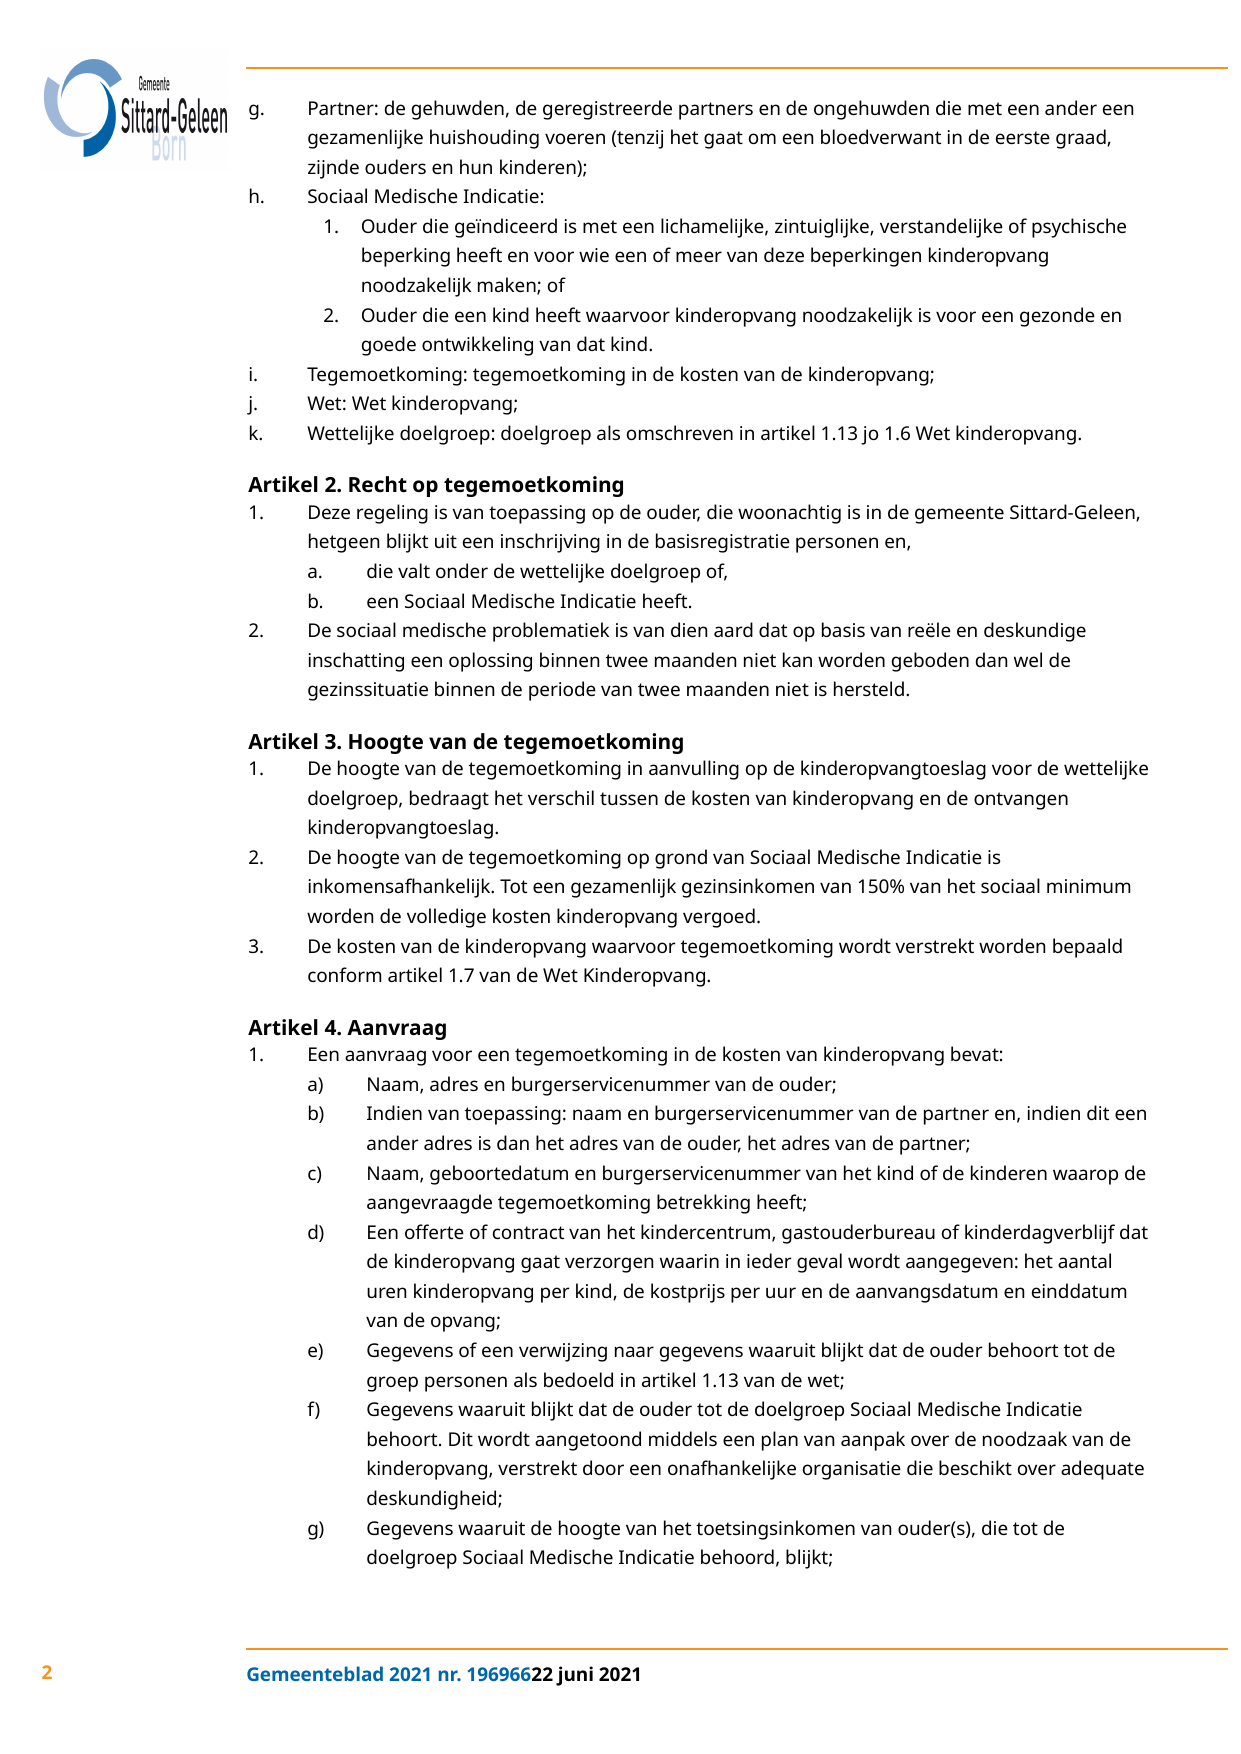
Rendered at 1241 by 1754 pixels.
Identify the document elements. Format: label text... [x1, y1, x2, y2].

list Tegemoetkoming: tegemoetkoming in de kosten van de kinderopvang; [248, 361, 1152, 387]
list Een offerte of contract van het kindercentrum, gastouderbureau of kinderdagverblijf dat de kinderopvang gaat verzorgen waarin in ieder geval wordt aangegeven: het aantal uren kinderopvang per kind, de kostprijs per uur en de aanvangsdatum en einddatum van de opvang; [307, 1219, 1152, 1333]
text Artikel 2. Recht op tegemoetkoming [248, 471, 1152, 499]
list Indien van toepassing: naam en burgerservicenummer van de partner en, indien dit een ander adres is dan het adres van de ouder, het adres van de partner; [307, 1101, 1152, 1156]
list Deze regeling is van toepassing op de ouder, die woonachtig is in de gemeente Sittard-Geleen, hetgeen blijkt uit een inschrijving in de basisregistratie personen en, [248, 499, 1152, 554]
list Naam, geboortedatum en burgerservicenummer van het kind of de kinderen waarop de aangevraagde tegemoetkoming betrekking heeft; [307, 1160, 1152, 1215]
list Naam, adres en burgerservicenummer van de ouder; [307, 1071, 1152, 1097]
list De hoogte van de tegemoetkoming op grond van Sociaal Medische Indicatie is inkomensafhankelijk. Tot een gezamenlijk gezinsinkomen van 150% van het sociaal minimum worden de volledige kosten kinderopvang vergoed. [248, 844, 1152, 929]
list Wettelijke doelgroep: doelgroep als omschreven in artikel 1.13 jo 1.6 Wet kinderopvang. [248, 420, 1152, 446]
list Een aanvraag voor een tegemoetkoming in de kosten van kinderopvang bevat: [248, 1041, 1152, 1067]
list die valt onder de wettelijke doelgroep of, [307, 558, 1152, 584]
list De hoogte van de tegemoetkoming in aanvulling op de kinderopvangtoeslag voor de wettelijke doelgroep, bedraagt het verschil tussen de kosten van kinderopvang en de ontvangen kinderopvangtoeslag. [248, 755, 1152, 840]
list De sociaal medische problematiek is van dien aard dat op basis van reële en deskundige inschatting een oplossing binnen twee maanden niet kan worden geboden dan wel de gezinssituatie binnen de periode van twee maanden niet is hersteld. [248, 617, 1152, 702]
list een Sociaal Medische Indicatie heeft. [307, 588, 1152, 613]
text Artikel 3. Hoogte van de tegemoetkoming [248, 727, 1152, 755]
list Partner: de gehuwden, de geregistreerde partners en de ongehuwden die met een ander een gezamenlijke huishouding voeren (tenzij het gaat om een bloedverwant in de eerste graad, zijnde ouders en hun kinderen); [248, 95, 1152, 180]
text Artikel 4. Aanvraag [248, 1013, 1152, 1041]
list De kosten van de kinderopvang waarvoor tegemoetkoming wordt verstrekt worden bepaald conform artikel 1.7 van de Wet Kinderopvang. [248, 933, 1152, 988]
list Sociaal Medische Indicatie: [248, 183, 1152, 209]
list Wet: Wet kinderopvang; [248, 391, 1152, 416]
list Gegevens waaruit de hoogte van het toetsingsinkomen van ouder(s), die tot de doelgroep Sociaal Medische Indicatie behoord, blijkt; [307, 1515, 1152, 1570]
list Gegevens waaruit blijkt dat de ouder tot de doelgroep Sociaal Medische Indicatie behoort. Dit wordt aangetoond middels een plan van aanpak over de noodzaak van de kinderopvang, verstrekt door een onafhankelijke organisatie die beschikt over adequate deskundigheid; [307, 1396, 1152, 1511]
list Ouder die een kind heeft waarvoor kinderopvang noodzakelijk is voor een gezonde en goede ontwikkeling van dat kind. [323, 302, 1152, 357]
picture [41, 47, 231, 172]
list Gegevens of een verwijzing naar gegevens waaruit blijkt dat de ouder behoort tot de groep personen als bedoeld in artikel 1.13 van de wet; [307, 1337, 1152, 1392]
list Ouder die geïndiceerd is met een lichamelijke, zintuiglijke, verstandelijke of psychische beperking heeft en voor wie een of meer van deze beperkingen kinderopvang noodzakelijk maken; of [323, 213, 1152, 298]
